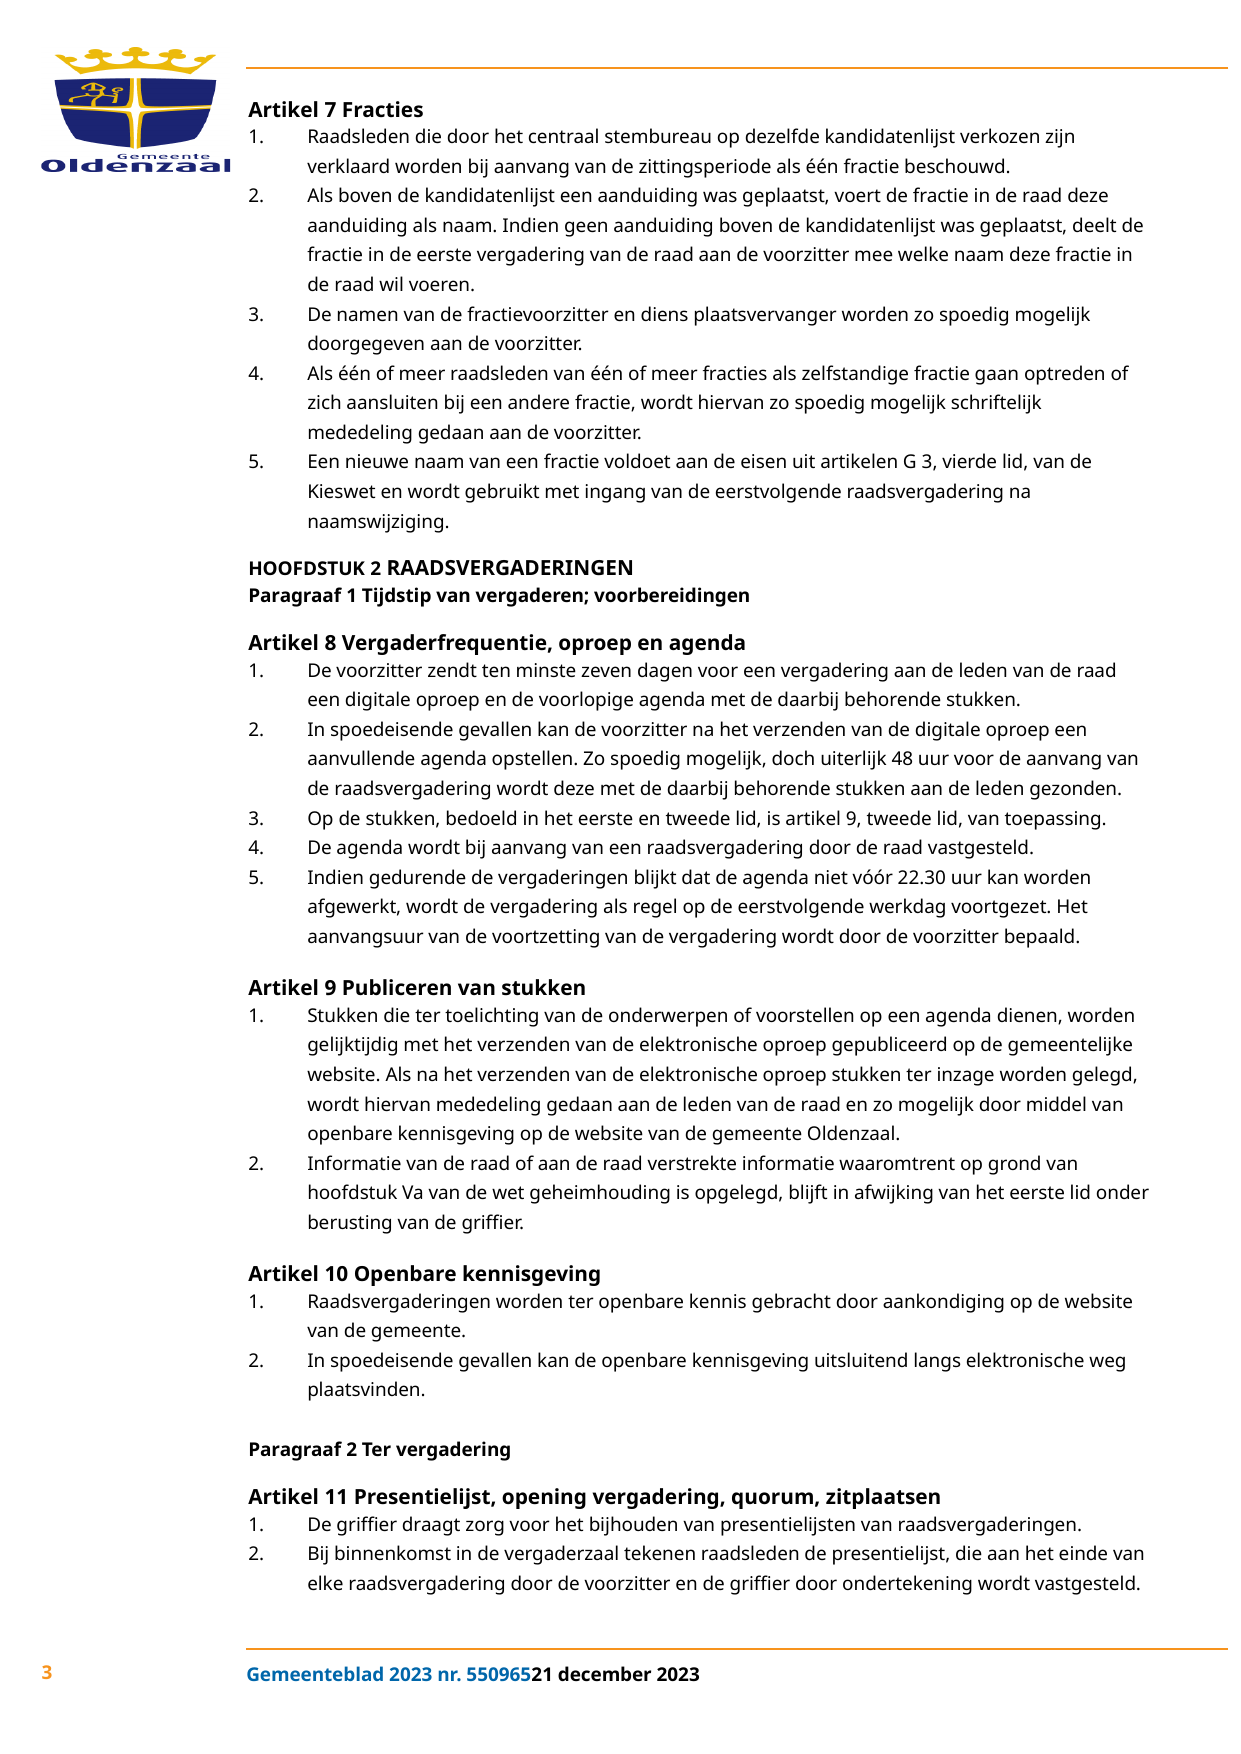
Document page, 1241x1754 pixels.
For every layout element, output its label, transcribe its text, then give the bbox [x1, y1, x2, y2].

list In spoedeisende gevallen kan de voorzitter na het verzenden van de digitale oproep een aanvullende agenda opstellen. Zo spoedig mogelijk, doch uiterlijk 48 uur voor de aanvang van de raadsvergadering wordt deze met de daarbij behorende stukken aan de leden gezonden. [248, 716, 1152, 801]
text Artikel 7 Fracties [248, 95, 1152, 123]
list Raadsleden die door het centraal stembureau op dezelfde kandidatenlijst verkozen zijn verklaard worden bij aanvang van de zittingsperiode als één fractie beschouwd. [248, 123, 1152, 178]
text Paragraaf 1 Tijdstip van vergaderen; voorbereidingen [248, 582, 1152, 608]
list Stukken die ter toelichting van de onderwerpen of voorstellen op een agenda dienen, worden gelijktijdig met het verzenden van de elektronische oproep gepubliceerd op de gemeentelijke website. Als na het verzenden van de elektronische oproep stukken ter inzage worden gelegd, wordt hiervan mededeling gedaan aan de leden van de raad en zo mogelijk door middel van openbare kennisgeving op de website van de gemeente Oldenzaal. [248, 1002, 1152, 1146]
text Artikel 8 Vergaderfrequentie, oproep en agenda [248, 628, 1152, 657]
text Paragraaf 2 Ter vergadering [248, 1436, 1152, 1462]
text Artikel 11 Presentielijst, opening vergadering, quorum, zitplaatsen [248, 1482, 1152, 1511]
list De namen van de fractievoorzitter en diens plaatsvervanger worden zo spoedig mogelijk doorgegeven aan de voorzitter. [248, 301, 1152, 356]
text Artikel 10 Openbare kennisgeving [248, 1259, 1152, 1288]
list Als één of meer raadsleden van één of meer fracties als zelfstandige fractie gaan optreden of zich aansluiten bij een andere fractie, wordt hiervan zo spoedig mogelijk schriftelijk mededeling gedaan aan de voorzitter. [248, 360, 1152, 445]
list In spoedeisende gevallen kan de openbare kennisgeving uitsluitend langs elektronische weg plaatsvinden. [248, 1347, 1152, 1402]
list De voorzitter zendt ten minste zeven dagen voor een vergadering aan de leden van de raad een digitale oproep en de voorlopige agenda met de daarbij behorende stukken. [248, 657, 1152, 712]
list Informatie van de raad of aan de raad verstrekte informatie waaromtrent op grond van hoofdstuk Va van de wet geheimhouding is opgelegd, blijft in afwijking van het eerste lid onder berusting van de griffier. [248, 1150, 1152, 1235]
list Een nieuwe naam van een fractie voldoet aan de eisen uit artikelen G 3, vierde lid, van de Kieswet en wordt gebruikt met ingang van de eerstvolgende raadsvergadering na naamswijziging. [248, 449, 1152, 533]
list De agenda wordt bij aanvang van een raadsvergadering door de raad vastgesteld. [248, 834, 1152, 860]
text HOOFDSTUK 2 RAADSVERGADERINGEN [248, 553, 1152, 582]
text Artikel 9 Publiceren van stukken [248, 973, 1152, 1002]
list Op de stukken, bedoeld in het eerste en tweede lid, is artikel 9, tweede lid, van toepassing. [248, 805, 1152, 831]
list Als boven de kandidatenlijst een aanduiding was geplaatst, voert de fractie in de raad deze aanduiding als naam. Indien geen aanduiding boven de kandidatenlijst was geplaatst, deelt de fractie in de eerste vergadering van de raad aan de voorzitter mee welke naam deze fractie in de raad wil voeren. [248, 182, 1152, 297]
picture [41, 47, 231, 172]
list Raadsvergaderingen worden ter openbare kennis gebracht door aankondiging op de website van de gemeente. [248, 1288, 1152, 1343]
list Bij binnenkomst in de vergaderzaal tekenen raadsleden de presentielijst, die aan het einde van elke raadsvergadering door de voorzitter en de griffier door ondertekening wordt vastgesteld. [248, 1540, 1152, 1596]
list De griffier draagt zorg voor het bijhouden van presentielijsten van raadsvergaderingen. [248, 1511, 1152, 1537]
list Indien gedurende de vergaderingen blijkt dat de agenda niet vóór 22.30 uur kan worden afgewerkt, wordt de vergadering als regel op de eerstvolgende werkdag voortgezet. Het aanvangsuur van de voortzetting van de vergadering wordt door de voorzitter bepaald. [248, 864, 1152, 949]
